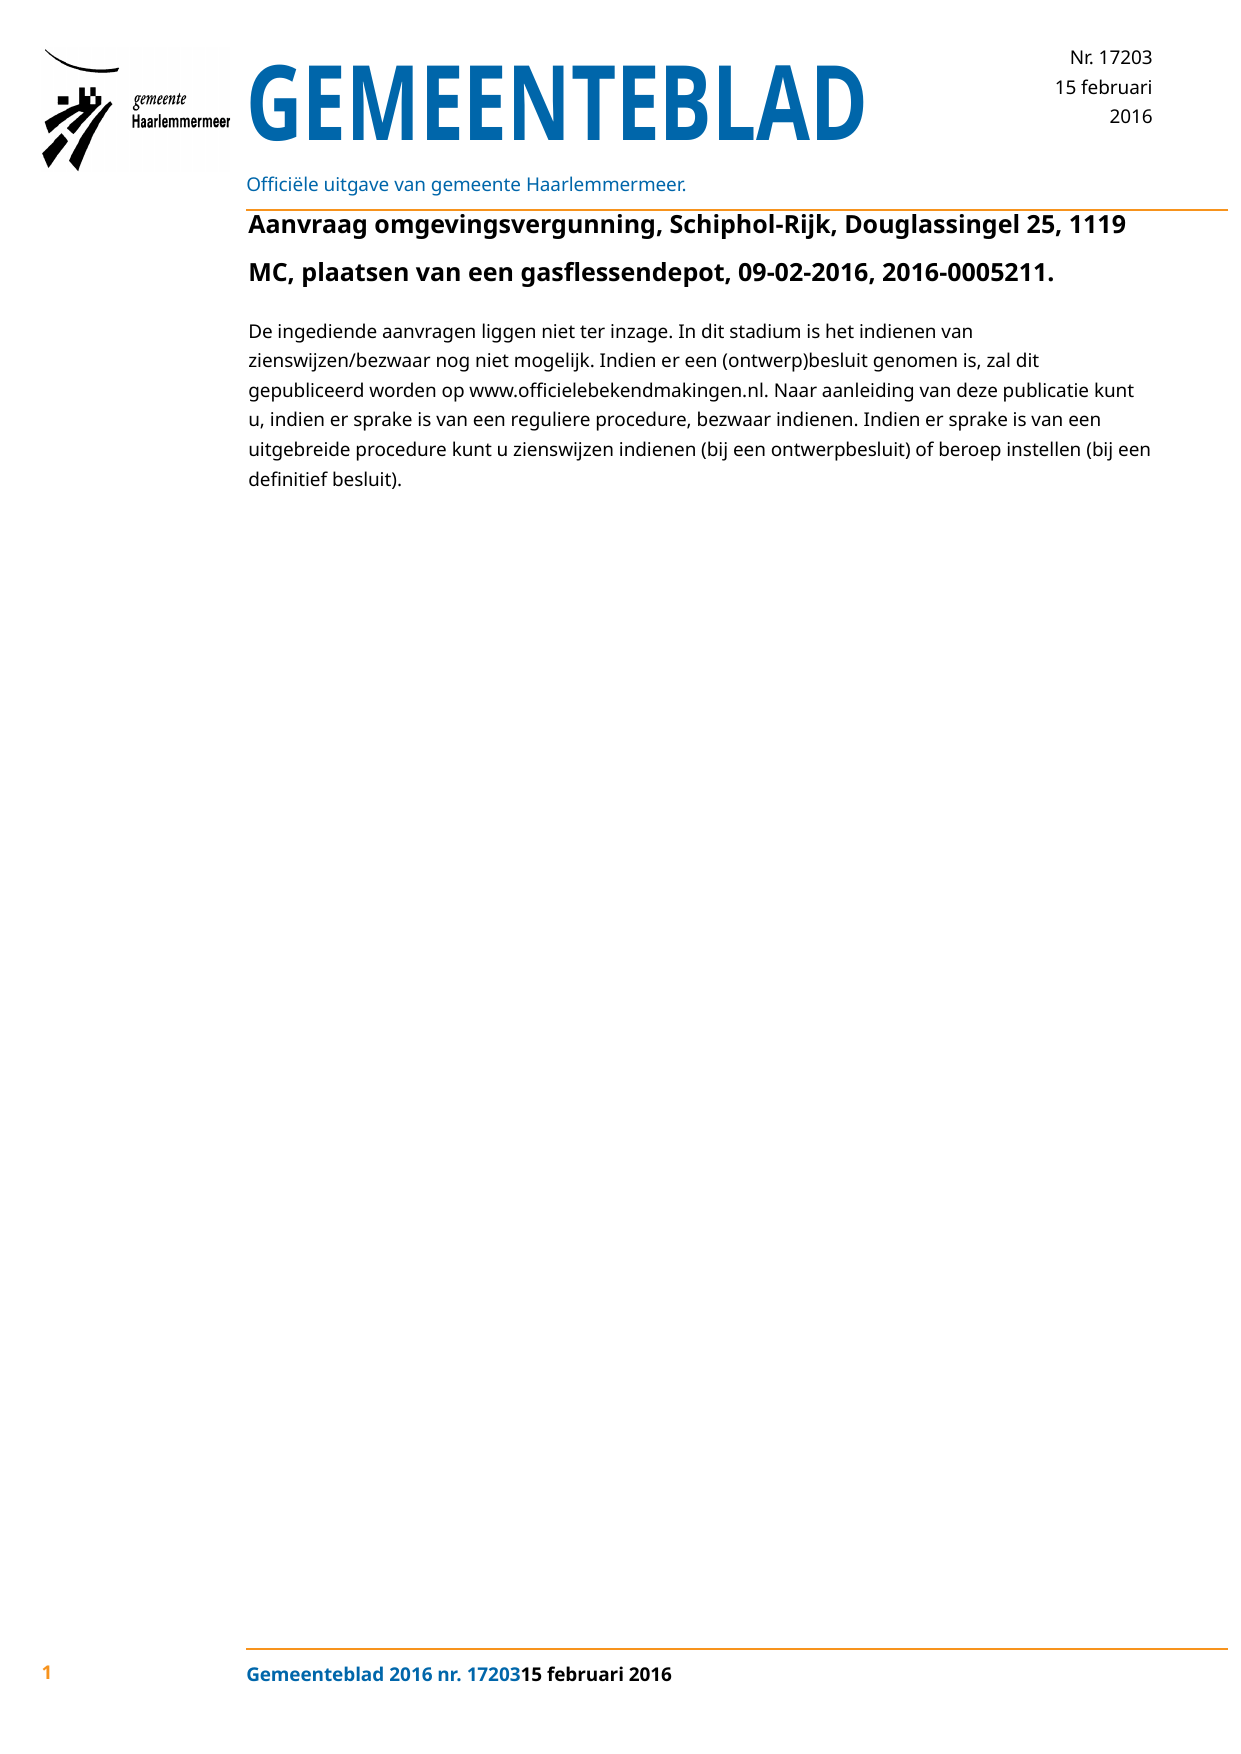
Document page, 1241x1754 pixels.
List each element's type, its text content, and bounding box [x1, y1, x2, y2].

text Aanvraag omgevingsvergunning, Schiphol-Rijk, Douglassingel 25, 1119 MC, plaatsen van een gasflessendepot, 09-02-2016, 2016-0005211. [248, 211, 1152, 288]
text De ingediende aanvragen liggen niet ter inzage. In dit stadium is het indienen van zienswijzen/bezwaar nog niet mogelijk. Indien er een (ontwerp)besluit genomen is, zal dit gepubliceerd worden op www.officielebekendmakingen.nl. Naar aanleiding van deze publicatie kunt u, indien er sprake is van een reguliere procedure, bezwaar indienen. Indien er sprake is van een uitgebreide procedure kunt u zienswijzen indienen (bij een ontwerpbesluit) of beroep instellen (bij een definitief besluit). [248, 318, 1152, 492]
picture [41, 47, 231, 172]
